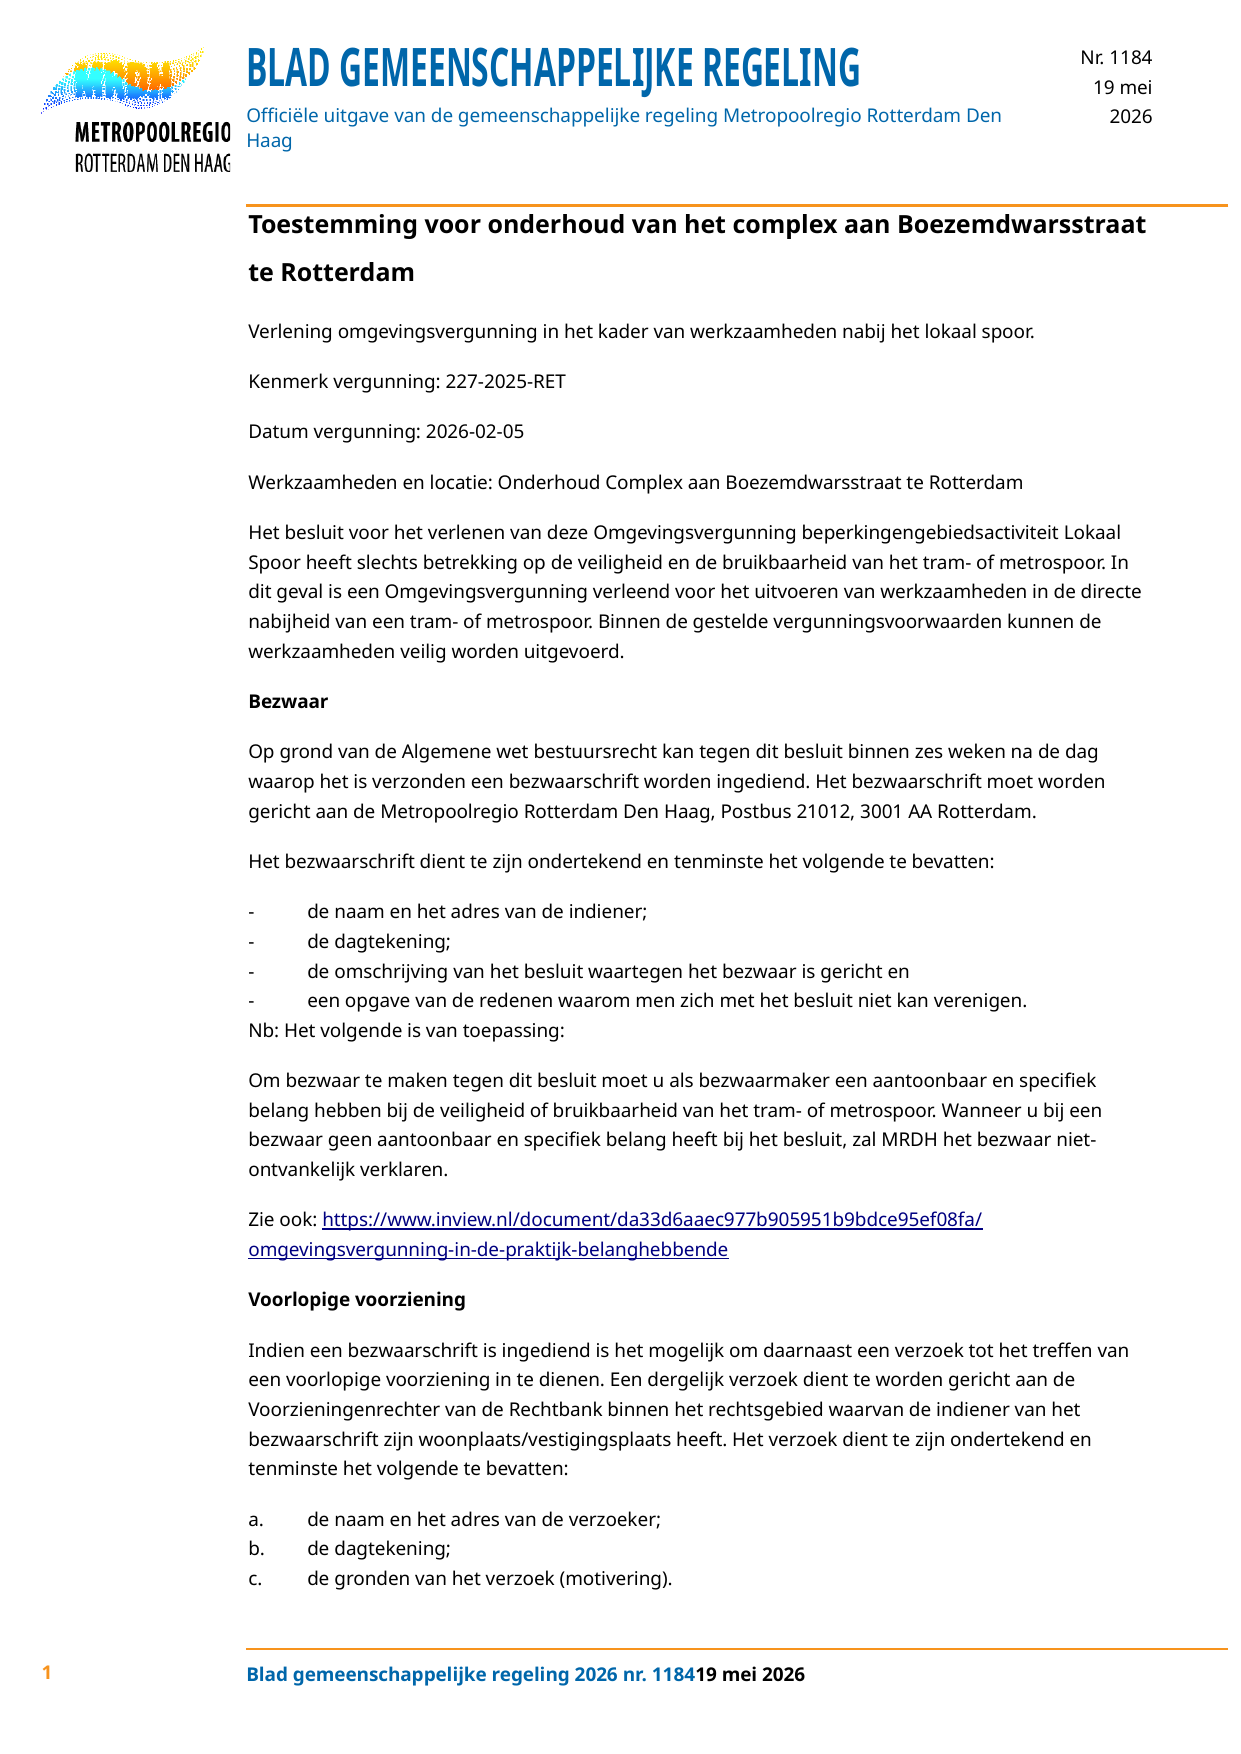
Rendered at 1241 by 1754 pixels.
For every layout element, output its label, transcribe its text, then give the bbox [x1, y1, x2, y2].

text Om bezwaar te maken tegen dit besluit moet u als bezwaarmaker een aantoonbaar en specifiek belang hebben bij de veiligheid of bruikbaarheid van het tram- of metrospoor. Wanneer u bij een bezwaar geen aantoonbaar en specifiek belang heeft bij het besluit, zal MRDH het bezwaar niet-ontvankelijk verklaren. [248, 1067, 1152, 1182]
text Indien een bezwaarschrift is ingediend is het mogelijk om daarnaast een verzoek tot het treffen van een voorlopige voorziening in te dienen. Een dergelijk verzoek dient te worden gericht aan de Voorzieningenrechter van de Rechtbank binnen het rechtsgebied waarvan de indiener van het bezwaarschrift zijn woonplaats/vestigingsplaats heeft. Het verzoek dient te zijn ondertekend en tenminste het volgende te bevatten: [248, 1337, 1152, 1481]
text Werkzaamheden en locatie: Onderhoud Complex aan Boezemdwarsstraat te Rotterdam [248, 469, 1152, 495]
list de dagtekening; [248, 928, 1152, 954]
text Voorlopige voorziening [248, 1287, 1152, 1312]
text Datum vergunning: 2026-02-05 [248, 419, 1152, 444]
list een opgave van de redenen waarom men zich met het besluit niet kan verenigen. [248, 987, 1152, 1013]
text Bezwaar [248, 688, 1152, 714]
list de naam en het adres van de indiener; [248, 899, 1152, 924]
text Zie ook: https://www.inview.nl/document/da33d6aaec977b905951b9bdce95ef08fa/omgevingsvergunning-in-de-praktijk-belanghebbende [248, 1207, 1152, 1262]
text Nb: Het volgende is van toepassing: [248, 1017, 1152, 1043]
list de omschrijving van het besluit waartegen het bezwaar is gericht en [248, 958, 1152, 984]
list de gronden van het verzoek (motivering). [248, 1565, 1152, 1591]
list de naam en het adres van de verzoeker; [248, 1506, 1152, 1532]
text Verlening omgevingsvergunning in het kader van werkzaamheden nabij het lokaal spoor. [248, 318, 1152, 344]
text Toestemming voor onderhoud van het complex aan Boezemdwarsstraat te Rotterdam [248, 207, 1152, 288]
list de dagtekening; [248, 1535, 1152, 1561]
text Kenmerk vergunning: 227-2025-RET [248, 368, 1152, 394]
picture [41, 47, 231, 172]
text Het besluit voor het verlenen van deze Omgevingsvergunning beperkingengebiedsactiviteit Lokaal Spoor heeft slechts betrekking op de veiligheid en de bruikbaarheid van het tram- of metrospoor. In dit geval is een Omgevingsvergunning verleend voor het uitvoeren van werkzaamheden in de directe nabijheid van een tram- of metrospoor. Binnen de gestelde vergunningsvoorwaarden kunnen de werkzaamheden veilig worden uitgevoerd. [248, 519, 1152, 664]
text Op grond van de Algemene wet bestuursrecht kan tegen dit besluit binnen zes weken na de dag waarop het is verzonden een bezwaarschrift worden ingediend. Het bezwaarschrift moet worden gericht aan de Metropoolregio Rotterdam Den Haag, Postbus 21012, 3001 AA Rotterdam. [248, 739, 1152, 824]
text Het bezwaarschrift dient te zijn ondertekend en tenminste het volgende te bevatten: [248, 848, 1152, 874]
